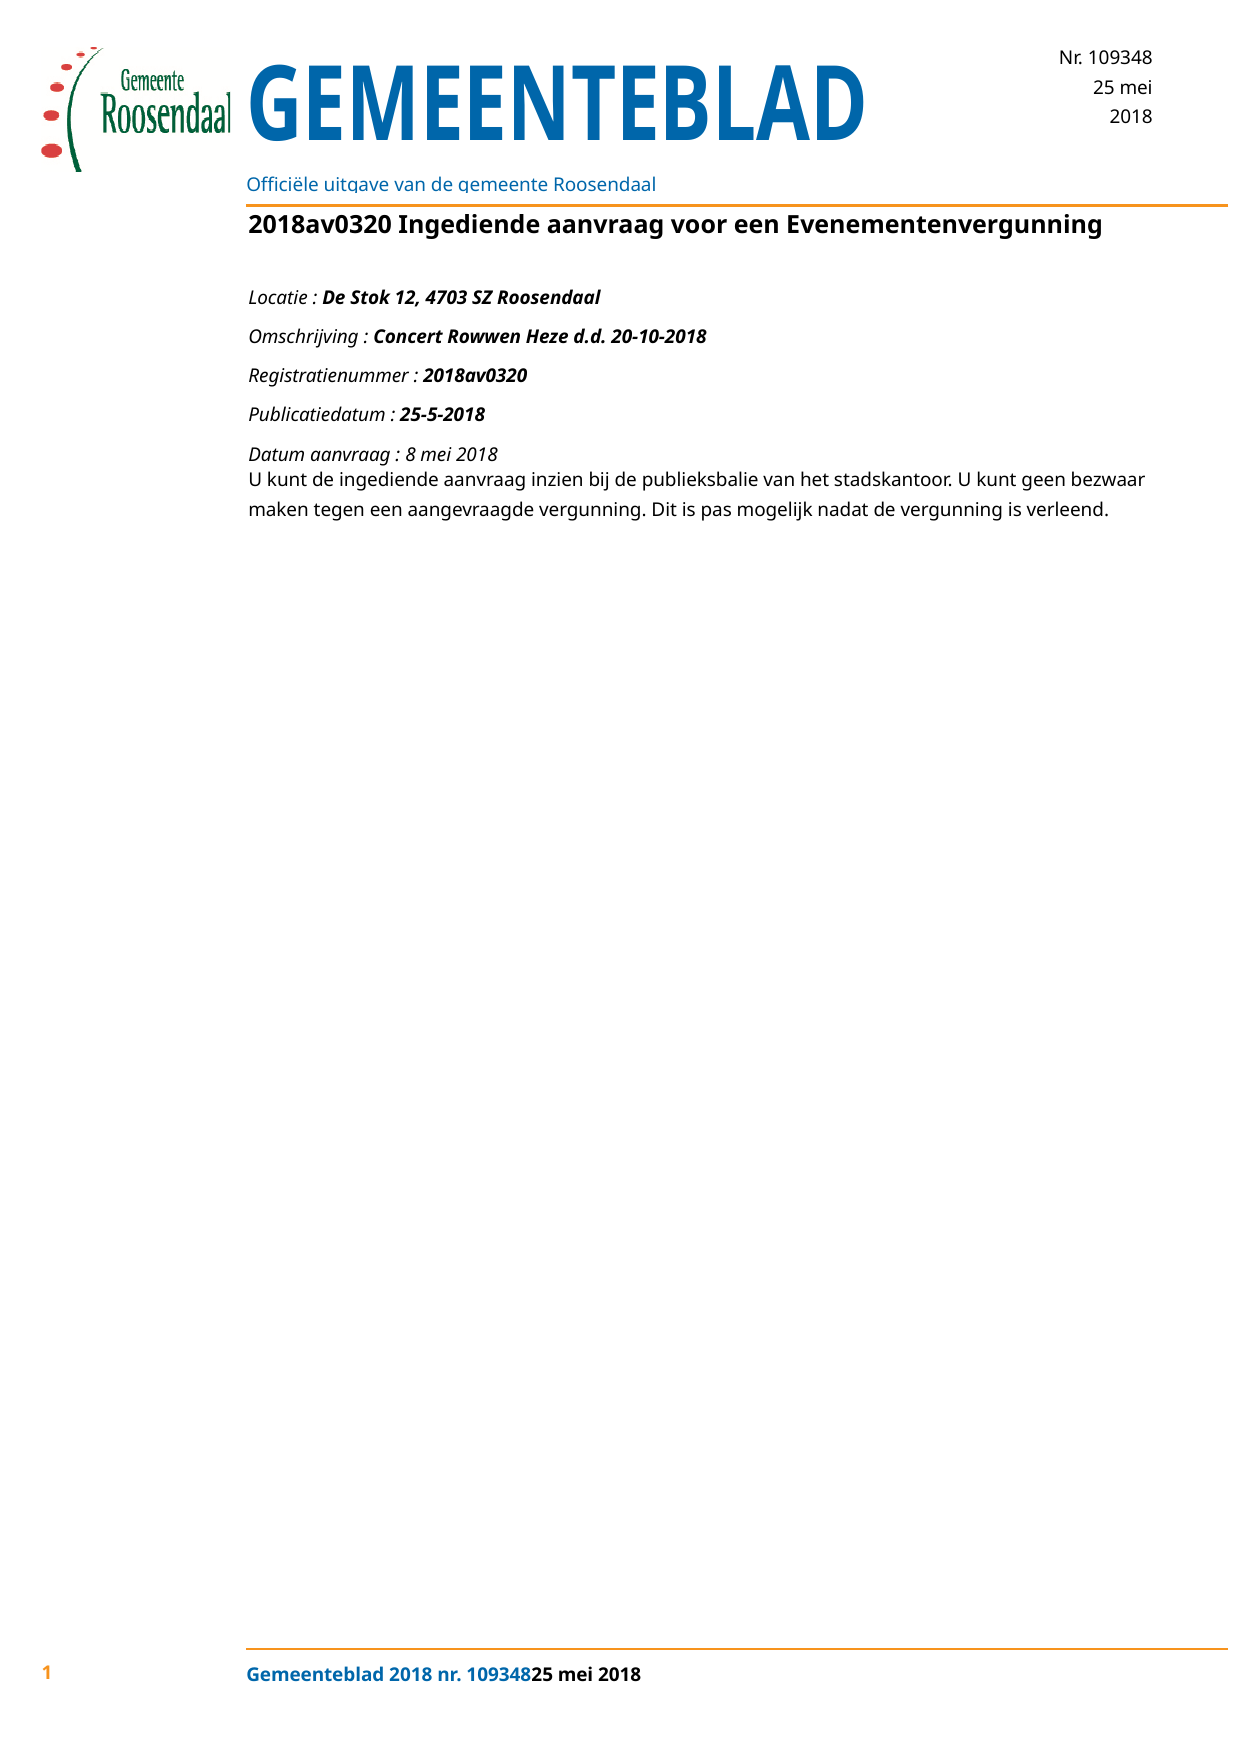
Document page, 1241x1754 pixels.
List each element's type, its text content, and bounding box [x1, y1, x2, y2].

text Locatie : De Stok 12, 4703 SZ Roosendaal [248, 284, 1152, 309]
text Datum aanvraag : 8 mei 2018 [248, 441, 1152, 467]
text Omschrijving : Concert Rowwen Heze d.d. 20-10-2018 [248, 323, 1152, 349]
text U kunt de ingediende aanvraag inzien bij de publieksbalie van het stadskantoor. U kunt geen bezwaar maken tegen een aangevraagde vergunning. Dit is pas mogelijk nadat de vergunning is verleend. [248, 467, 1152, 522]
picture [41, 47, 231, 172]
text Registratienummer : 2018av0320 [248, 362, 1152, 388]
text 2018av0320 Ingediende aanvraag voor een Evenementenvergunning [248, 207, 1152, 241]
text Publicatiedatum : 25-5-2018 [248, 402, 1152, 427]
